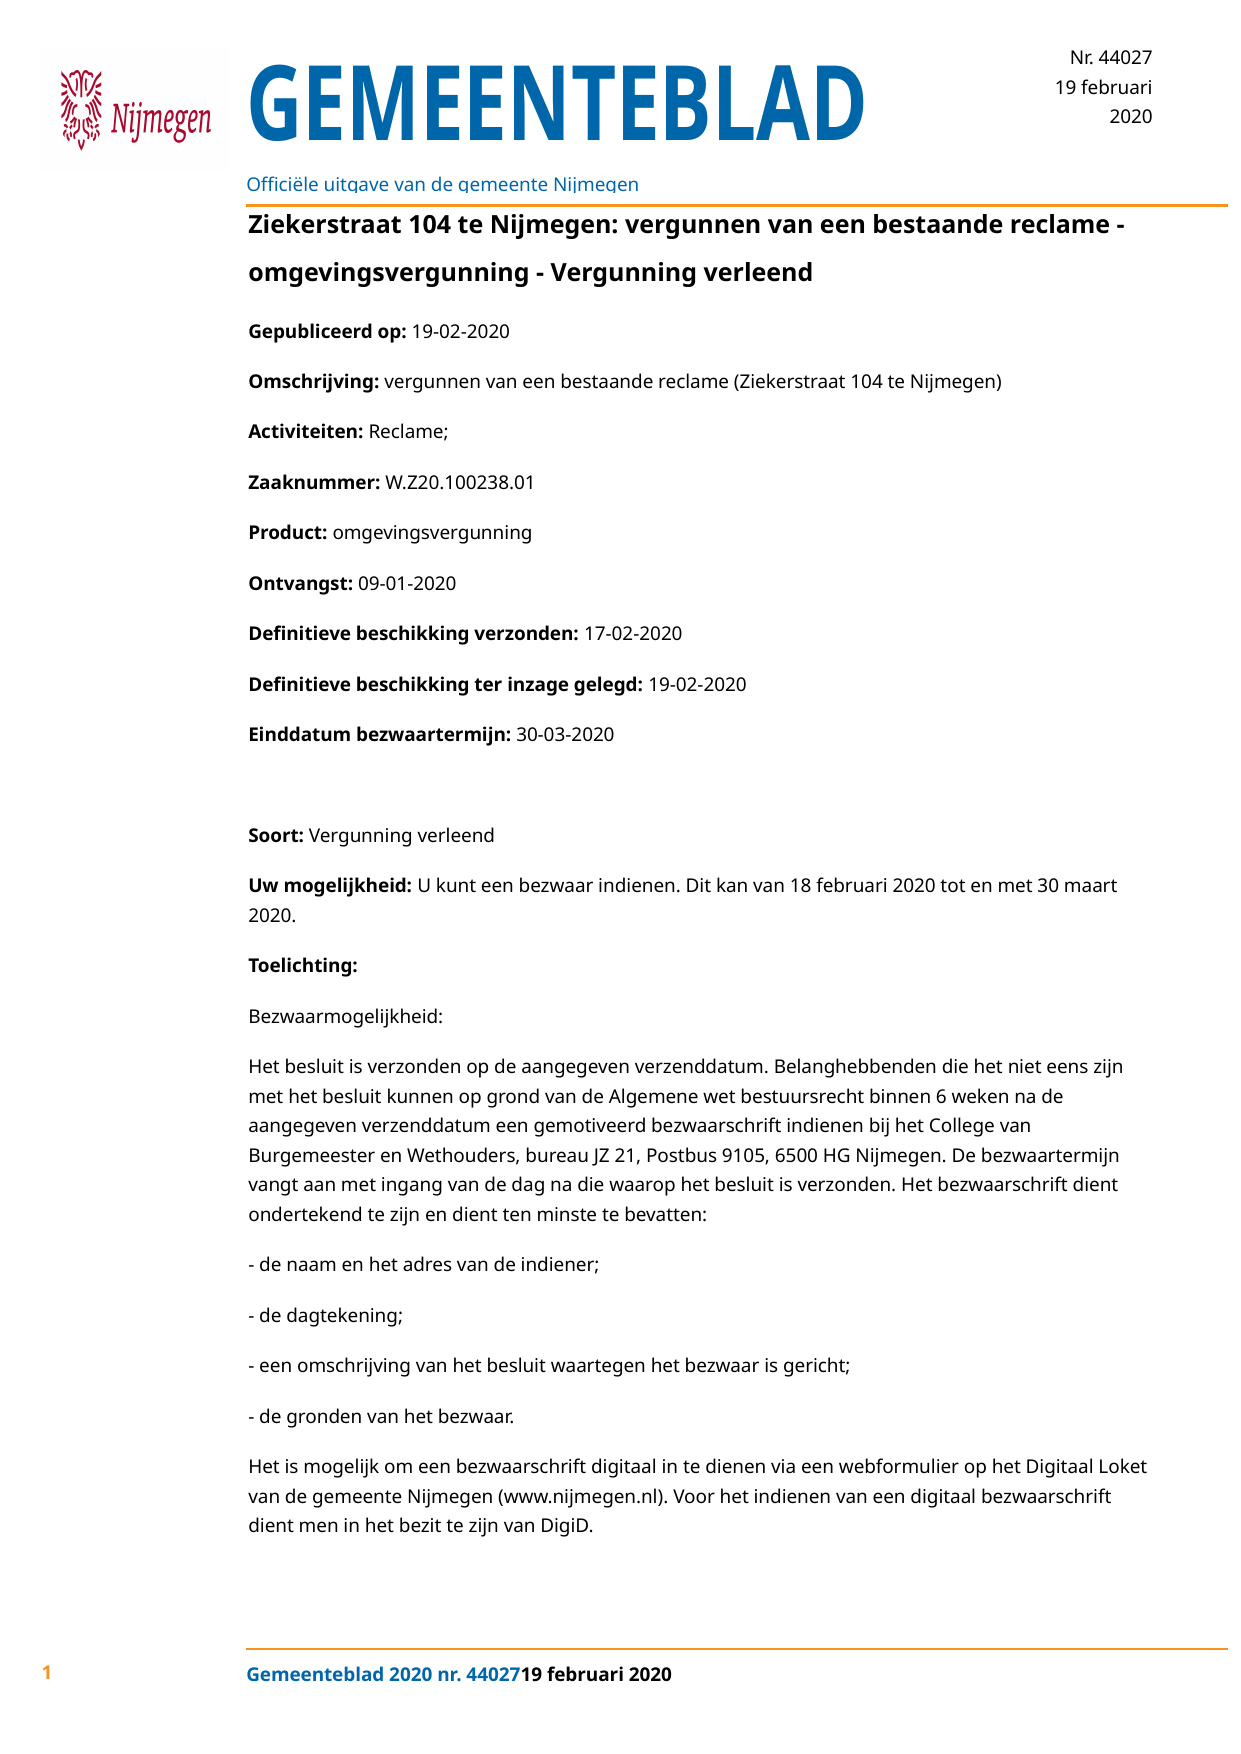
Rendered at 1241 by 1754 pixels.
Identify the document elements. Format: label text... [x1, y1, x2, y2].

text Activiteiten: Reclame; [248, 419, 1152, 444]
text Gepubliceerd op: 19-02-2020 [248, 318, 1152, 344]
text - de gronden van het bezwaar. [248, 1403, 1152, 1429]
text - een omschrijving van het besluit waartegen het bezwaar is gericht; [248, 1352, 1152, 1378]
text Einddatum bezwaartermijn: 30-03-2020 [248, 721, 1152, 747]
text Soort: Vergunning verleend [248, 822, 1152, 848]
text Het is mogelijk om een bezwaarschrift digitaal in te dienen via een webformulier op het Digitaal Loket van de gemeente Nijmegen (www.nijmegen.nl). Voor het indienen van een digitaal bezwaarschrift dient men in het bezit te zijn van DigiD. [248, 1453, 1152, 1538]
text Definitieve beschikking ter inzage gelegd: 19-02-2020 [248, 671, 1152, 697]
text Omschrijving: vergunnen van een bestaande reclame (Ziekerstraat 104 te Nijmegen) [248, 368, 1152, 394]
text Product: omgevingsvergunning [248, 519, 1152, 545]
text Het besluit is verzonden op de aangegeven verzenddatum. Belanghebbenden die het niet eens zijn met het besluit kunnen op grond van de Algemene wet bestuursrecht binnen 6 weken na de aangegeven verzenddatum een gemotiveerd bezwaarschrift indienen bij het College van Burgemeester en Wethouders, bureau JZ 21, Postbus 9105, 6500 HG Nijmegen. De bezwaartermijn vangt aan met ingang van de dag na die waarop het besluit is verzonden. Het bezwaarschrift dient ondertekend te zijn en dient ten minste te bevatten: [248, 1053, 1152, 1227]
text Ziekerstraat 104 te Nijmegen: vergunnen van een bestaande reclame - omgevingsvergunning - Vergunning verleend [248, 207, 1152, 288]
text Definitieve beschikking verzonden: 17-02-2020 [248, 620, 1152, 646]
text Zaaknummer: W.Z20.100238.01 [248, 469, 1152, 495]
picture [41, 47, 231, 172]
text Toelichting: [248, 952, 1152, 978]
text Bezwaarmogelijkheid: [248, 1003, 1152, 1029]
text - de dagtekening; [248, 1302, 1152, 1328]
text Ontvangst: 09-01-2020 [248, 570, 1152, 596]
text - de naam en het adres van de indiener; [248, 1252, 1152, 1277]
text Uw mogelijkheid: U kunt een bezwaar indienen. Dit kan van 18 februari 2020 tot en met 30 maart 2020. [248, 872, 1152, 928]
